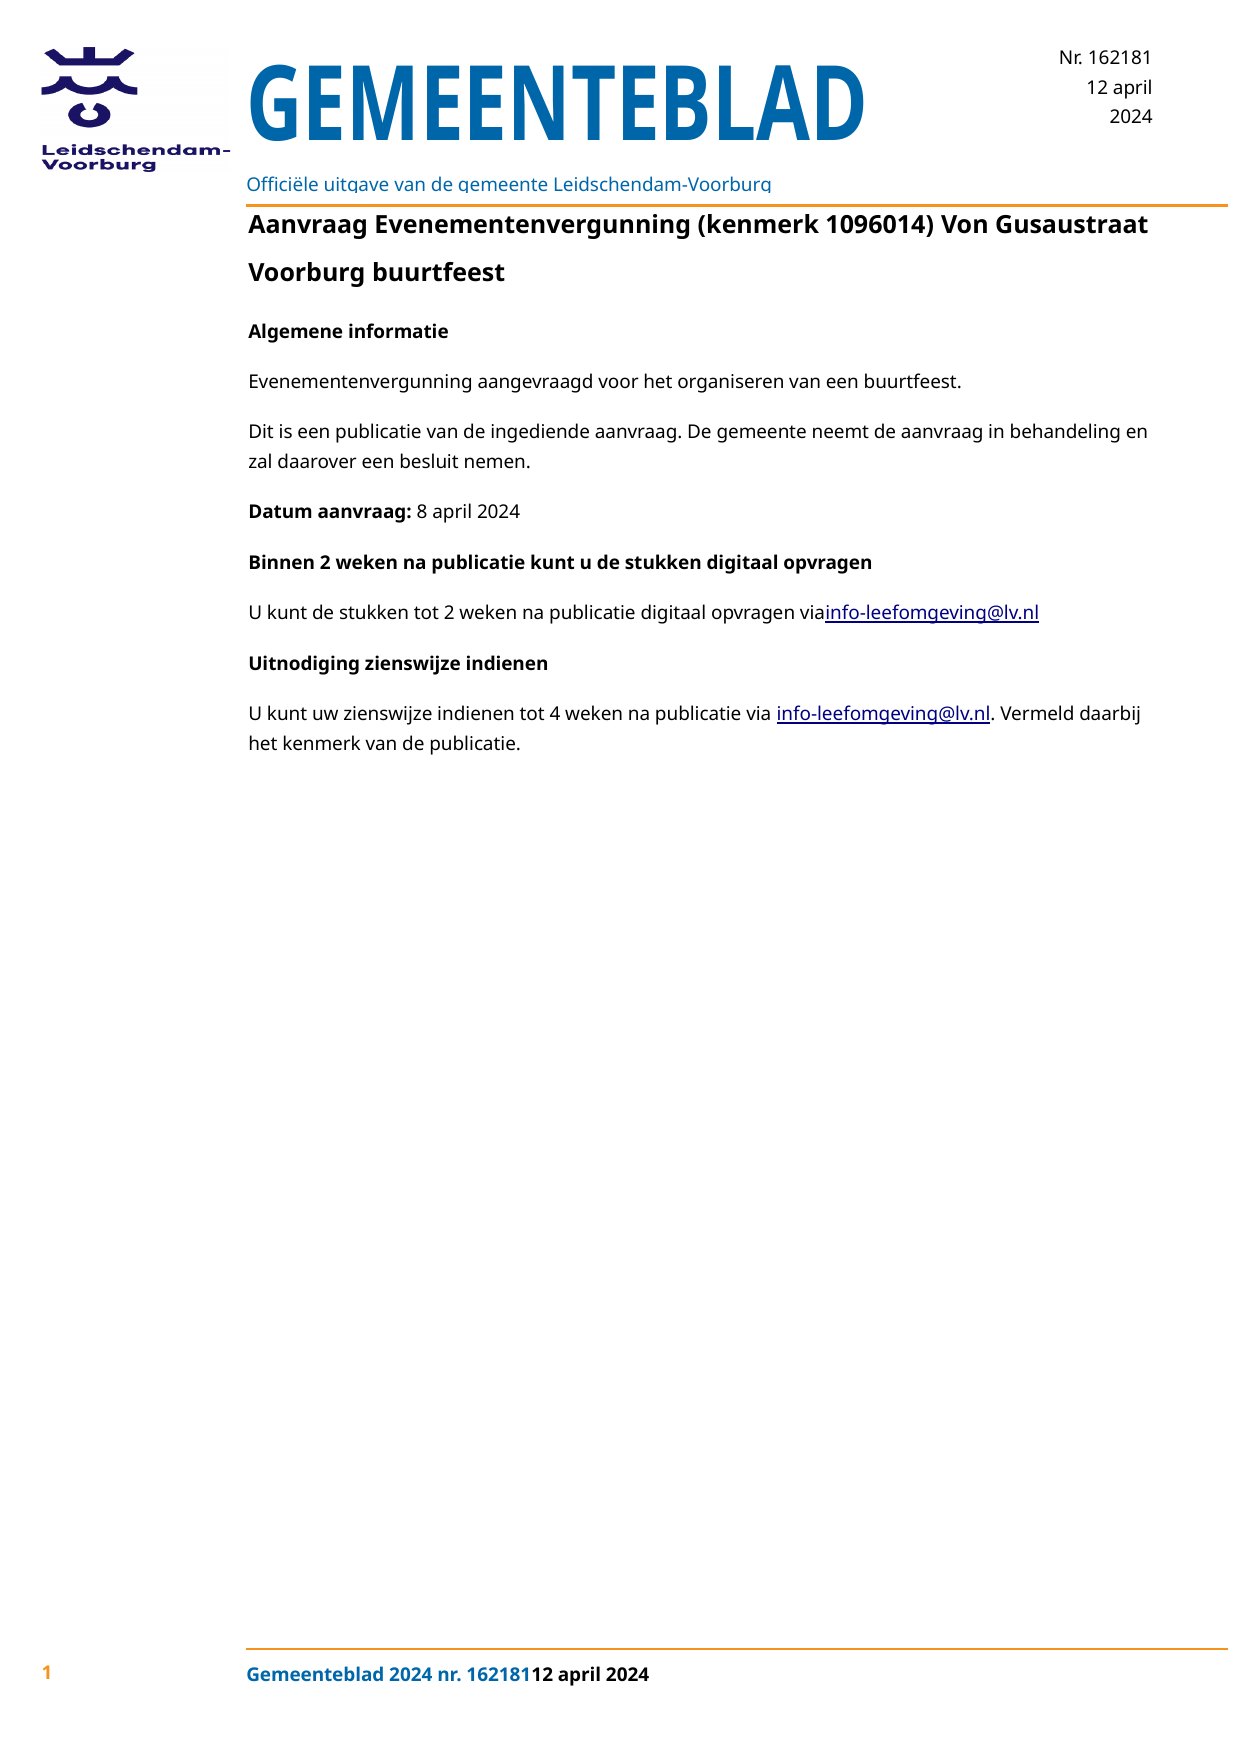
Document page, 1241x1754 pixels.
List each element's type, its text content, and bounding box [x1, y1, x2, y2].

text U kunt uw zienswijze indienen tot 4 weken na publicatie via info-leefomgeving@lv.nl. Vermeld daarbij het kenmerk van de publicatie. [248, 700, 1152, 756]
picture [41, 47, 231, 172]
text Aanvraag Evenementenvergunning (kenmerk 1096014) Von Gusaustraat Voorburg buurtfeest [248, 207, 1152, 288]
text Evenementenvergunning aangevraagd voor het organiseren van een buurtfeest. [248, 368, 1152, 394]
text Binnen 2 weken na publicatie kunt u de stukken digitaal opvragen [248, 549, 1152, 575]
text Uitnodiging zienswijze indienen [248, 650, 1152, 676]
text U kunt de stukken tot 2 weken na publicatie digitaal opvragen viainfo-leefomgeving@lv.nl [248, 599, 1152, 625]
text Datum aanvraag: 8 april 2024 [248, 499, 1152, 524]
text Dit is een publicatie van de ingediende aanvraag. De gemeente neemt de aanvraag in behandeling en zal daarover een besluit nemen. [248, 419, 1152, 474]
text Algemene informatie [248, 318, 1152, 344]
